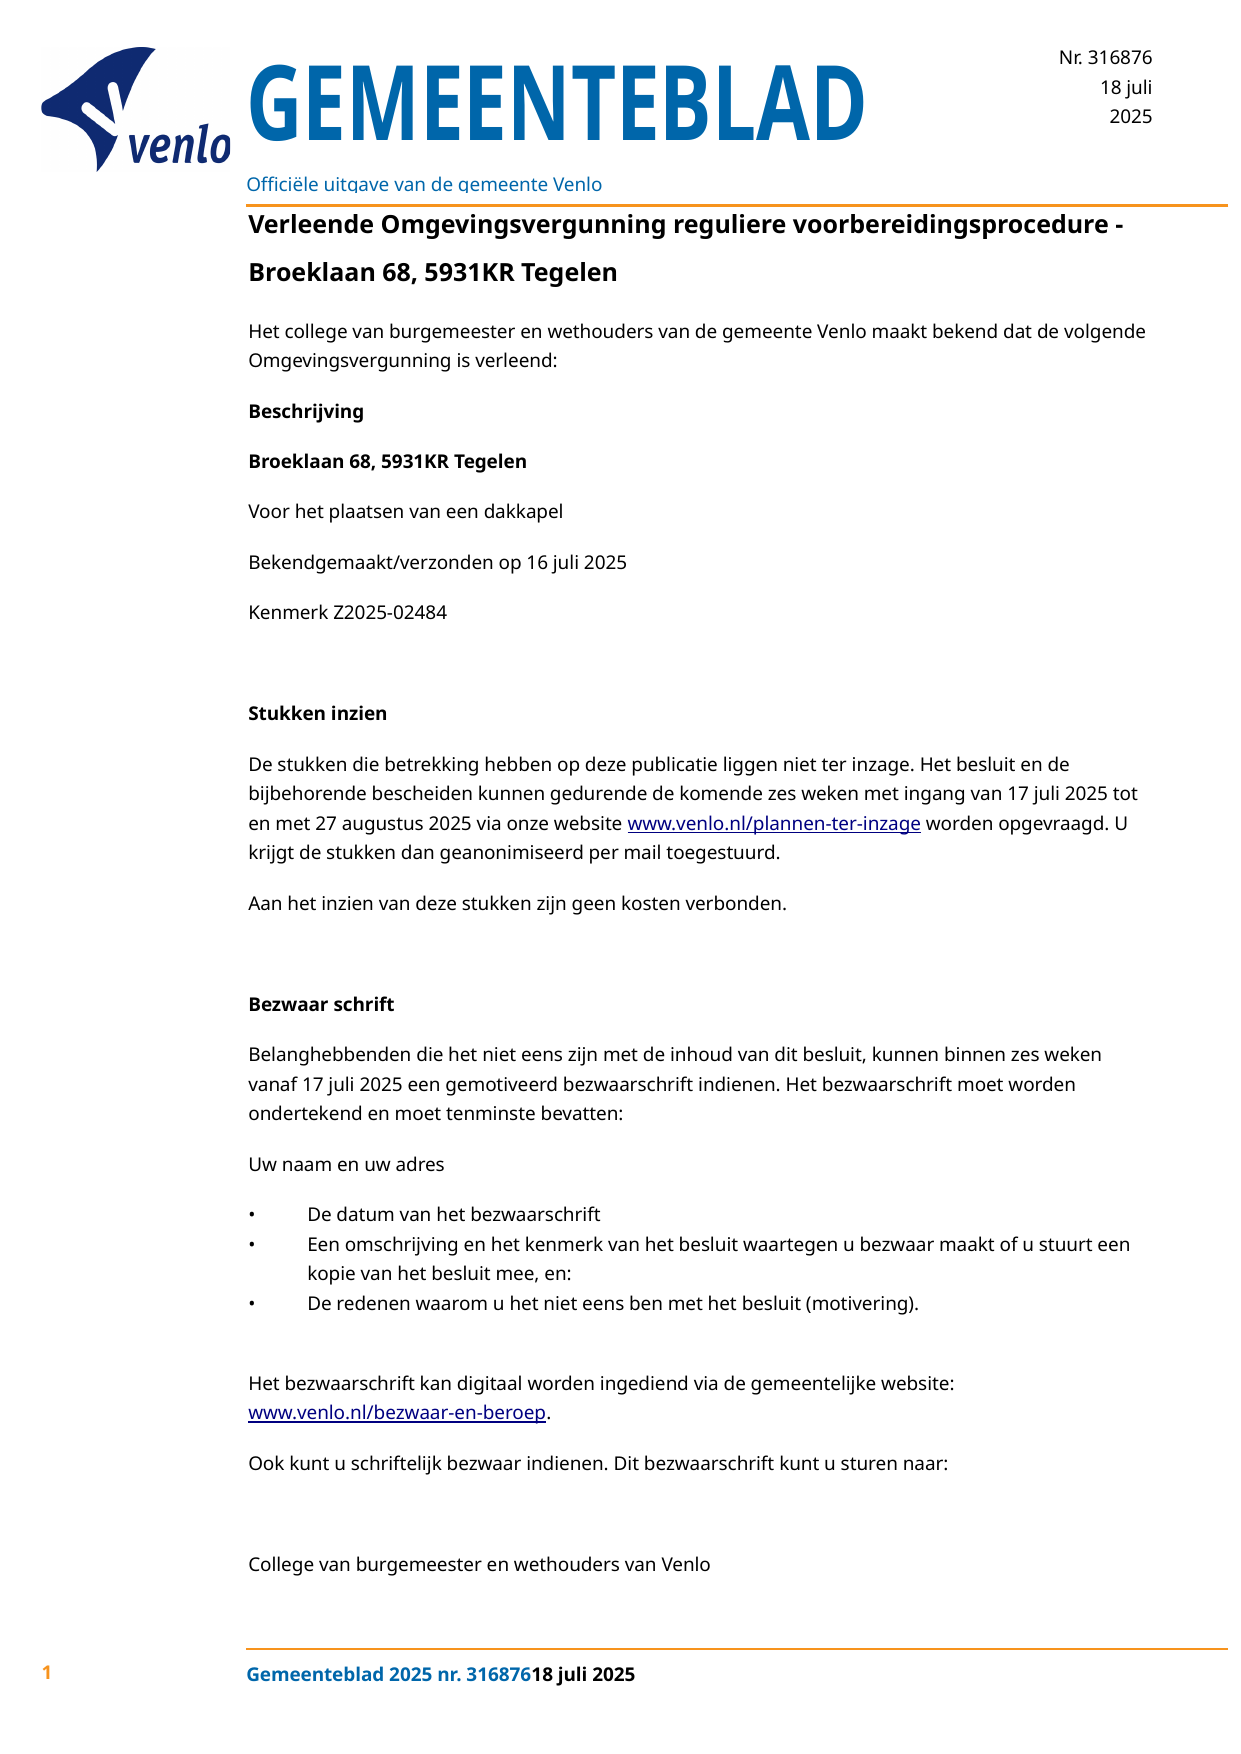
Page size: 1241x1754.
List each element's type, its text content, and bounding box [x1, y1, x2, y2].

text College van burgemeester en wethouders van Venlo [248, 1551, 1152, 1577]
text Ook kunt u schriftelijk bezwaar indienen. Dit bezwaarschrift kunt u sturen naar: [248, 1450, 1152, 1476]
text Kenmerk Z2025-02484 [248, 599, 1152, 625]
text Verleende Omgevingsvergunning reguliere voorbereidingsprocedure - Broeklaan 68, 5931KR Tegelen [248, 207, 1152, 288]
list De redenen waarom u het niet eens ben met het besluit (motivering). [248, 1290, 1152, 1316]
text De stukken die betrekking hebben op deze publicatie liggen niet ter inzage. Het besluit en de bijbehorende bescheiden kunnen gedurende de komende zes weken met ingang van 17 juli 2025 tot en met 27 augustus 2025 via onze website www.venlo.nl/plannen-ter-inzage worden opgevraagd. U krijgt de stukken dan geanonimiseerd per mail toegestuurd. [248, 751, 1152, 865]
text Uw naam en uw adres [248, 1151, 1152, 1177]
text Aan het inzien van deze stukken zijn geen kosten verbonden. [248, 890, 1152, 916]
text Broeklaan 68, 5931KR Tegelen [248, 448, 1152, 474]
text Stukken inzien [248, 700, 1152, 726]
list De datum van het bezwaarschrift [248, 1201, 1152, 1227]
text Bezwaar schrift [248, 991, 1152, 1017]
picture [41, 47, 231, 172]
text Belanghebbenden die het niet eens zijn met de inhoud van dit besluit, kunnen binnen zes weken vanaf 17 juli 2025 een gemotiveerd bezwaarschrift indienen. Het bezwaarschrift moet worden ondertekend en moet tenminste bevatten: [248, 1041, 1152, 1126]
text Voor het plaatsen van een dakkapel [248, 499, 1152, 524]
text Beschrijving [248, 398, 1152, 424]
list Een omschrijving en het kenmerk van het besluit waartegen u bezwaar maakt of u stuurt een kopie van het besluit mee, en: [248, 1231, 1152, 1286]
text Het bezwaarschrift kan digitaal worden ingediend via de gemeentelijke website: www.venlo.nl/bezwaar-en-beroep. [248, 1370, 1152, 1425]
text Bekendgemaakt/verzonden op 16 juli 2025 [248, 549, 1152, 575]
text Het college van burgemeester en wethouders van de gemeente Venlo maakt bekend dat de volgende Omgevingsvergunning is verleend: [248, 318, 1152, 373]
